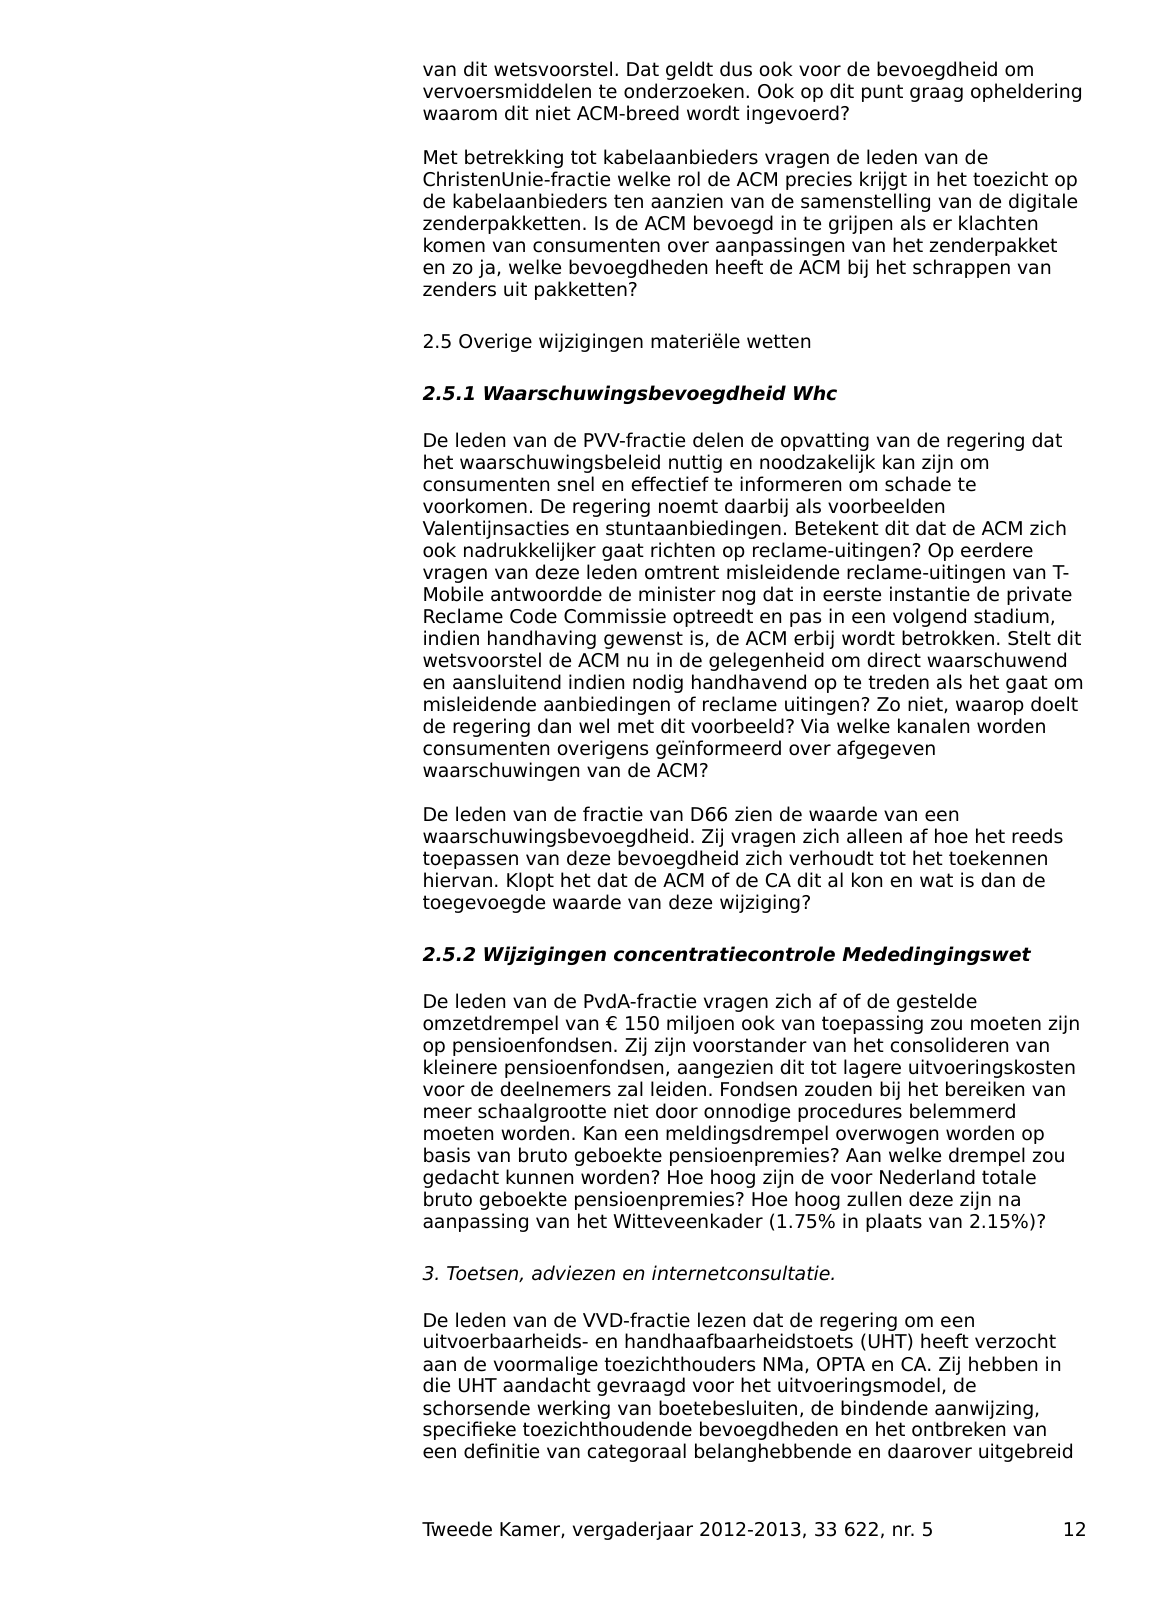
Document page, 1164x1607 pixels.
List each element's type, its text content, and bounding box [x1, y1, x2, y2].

subtitle 2.5.2 Wijzigingen concentratiecontrole Mededingingswet [422, 944, 1087, 966]
subtitle 3. Toetsen, adviezen en internetconsultatie. [422, 1262, 1087, 1284]
text De leden van de PvdA-fractie vragen zich af of de gestelde omzetdrempel van € 150 miljoen ook van toepassing zou moeten zijn op pensioenfondsen. Zij zijn voorstander van het consolideren van kleinere pensioenfondsen, aangezien dit tot lagere uitvoeringskosten voor de deelnemers zal leiden. Fondsen zouden bij het bereiken van meer schaalgrootte niet door onnodige procedures belemmerd moeten worden. Kan een meldingsdrempel overwogen worden op basis van bruto geboekte pensioenpremies? Aan welke drempel zou gedacht kunnen worden? Hoe hoog zijn de voor Nederland totale bruto geboekte pensioenpremies? Hoe hoog zullen deze zijn na aanpassing van het Witteveenkader (1.75% in plaats van 2.15%)? [422, 991, 1087, 1232]
text De leden van de VVD-fractie lezen dat de regering om een uitvoerbaarheids- en handhaafbaarheidstoets (UHT) heeft verzocht aan de voormalige toezichthouders NMa, OPTA en CA. Zij hebben in die UHT aandacht gevraagd voor het uitvoeringsmodel, de schorsende werking van boetebesluiten, de bindende aanwijzing, specifieke toezichthoudende bevoegdheden en het ontbreken van een definitie van categoraal belanghebbende en daarover uitgebreid [422, 1309, 1087, 1463]
text De leden van de fractie van D66 zien de waarde van een waarschuwingsbevoegdheid. Zij vragen zich alleen af hoe het reeds toepassen van deze bevoegdheid zich verhoudt tot het toekennen hiervan. Klopt het dat de ACM of de CA dit al kon en wat is dan de toegevoegde waarde van deze wijziging? [422, 804, 1087, 914]
subtitle 2.5 Overige wijzigingen materiële wetten [422, 331, 1087, 353]
subtitle 2.5.1 Waarschuwingsbevoegdheid Whc [422, 383, 1087, 405]
text van dit wetsvoorstel. Dat geldt dus ook voor de bevoegdheid om vervoersmiddelen te onderzoeken. Ook op dit punt graag opheldering waarom dit niet ACM-breed wordt ingevoerd? [422, 59, 1087, 125]
text De leden van de PVV-fractie delen de opvatting van de regering dat het waarschuwingsbeleid nuttig en noodzakelijk kan zijn om consumenten snel en effectief te informeren om schade te voorkomen. De regering noemt daarbij als voorbeelden Valentijnsacties en stuntaanbiedingen. Betekent dit dat de ACM zich ook nadrukkelijker gaat richten op reclame-uitingen? Op eerdere vragen van deze leden omtrent misleidende reclame-uitingen van T-Mobile antwoordde de minister nog dat in eerste instantie de private Reclame Code Commissie optreedt en pas in een volgend stadium, indien handhaving gewenst is, de ACM erbij wordt betrokken. Stelt dit wetsvoorstel de ACM nu in de gelegenheid om direct waarschuwend en aansluitend indien nodig handhavend op te treden als het gaat om misleidende aanbiedingen of reclame uitingen? Zo niet, waarop doelt de regering dan wel met dit voorbeeld? Via welke kanalen worden consumenten overigens geïnformeerd over afgegeven waarschuwingen van de ACM? [422, 430, 1087, 782]
text Met betrekking tot kabelaanbieders vragen de leden van de ChristenUnie-fractie welke rol de ACM precies krijgt in het toezicht op de kabelaanbieders ten aanzien van de samenstelling van de digitale zenderpakketten. Is de ACM bevoegd in te grijpen als er klachten komen van consumenten over aanpassingen van het zenderpakket en zo ja, welke bevoegdheden heeft de ACM bij het schrappen van zenders uit pakketten? [422, 147, 1087, 301]
